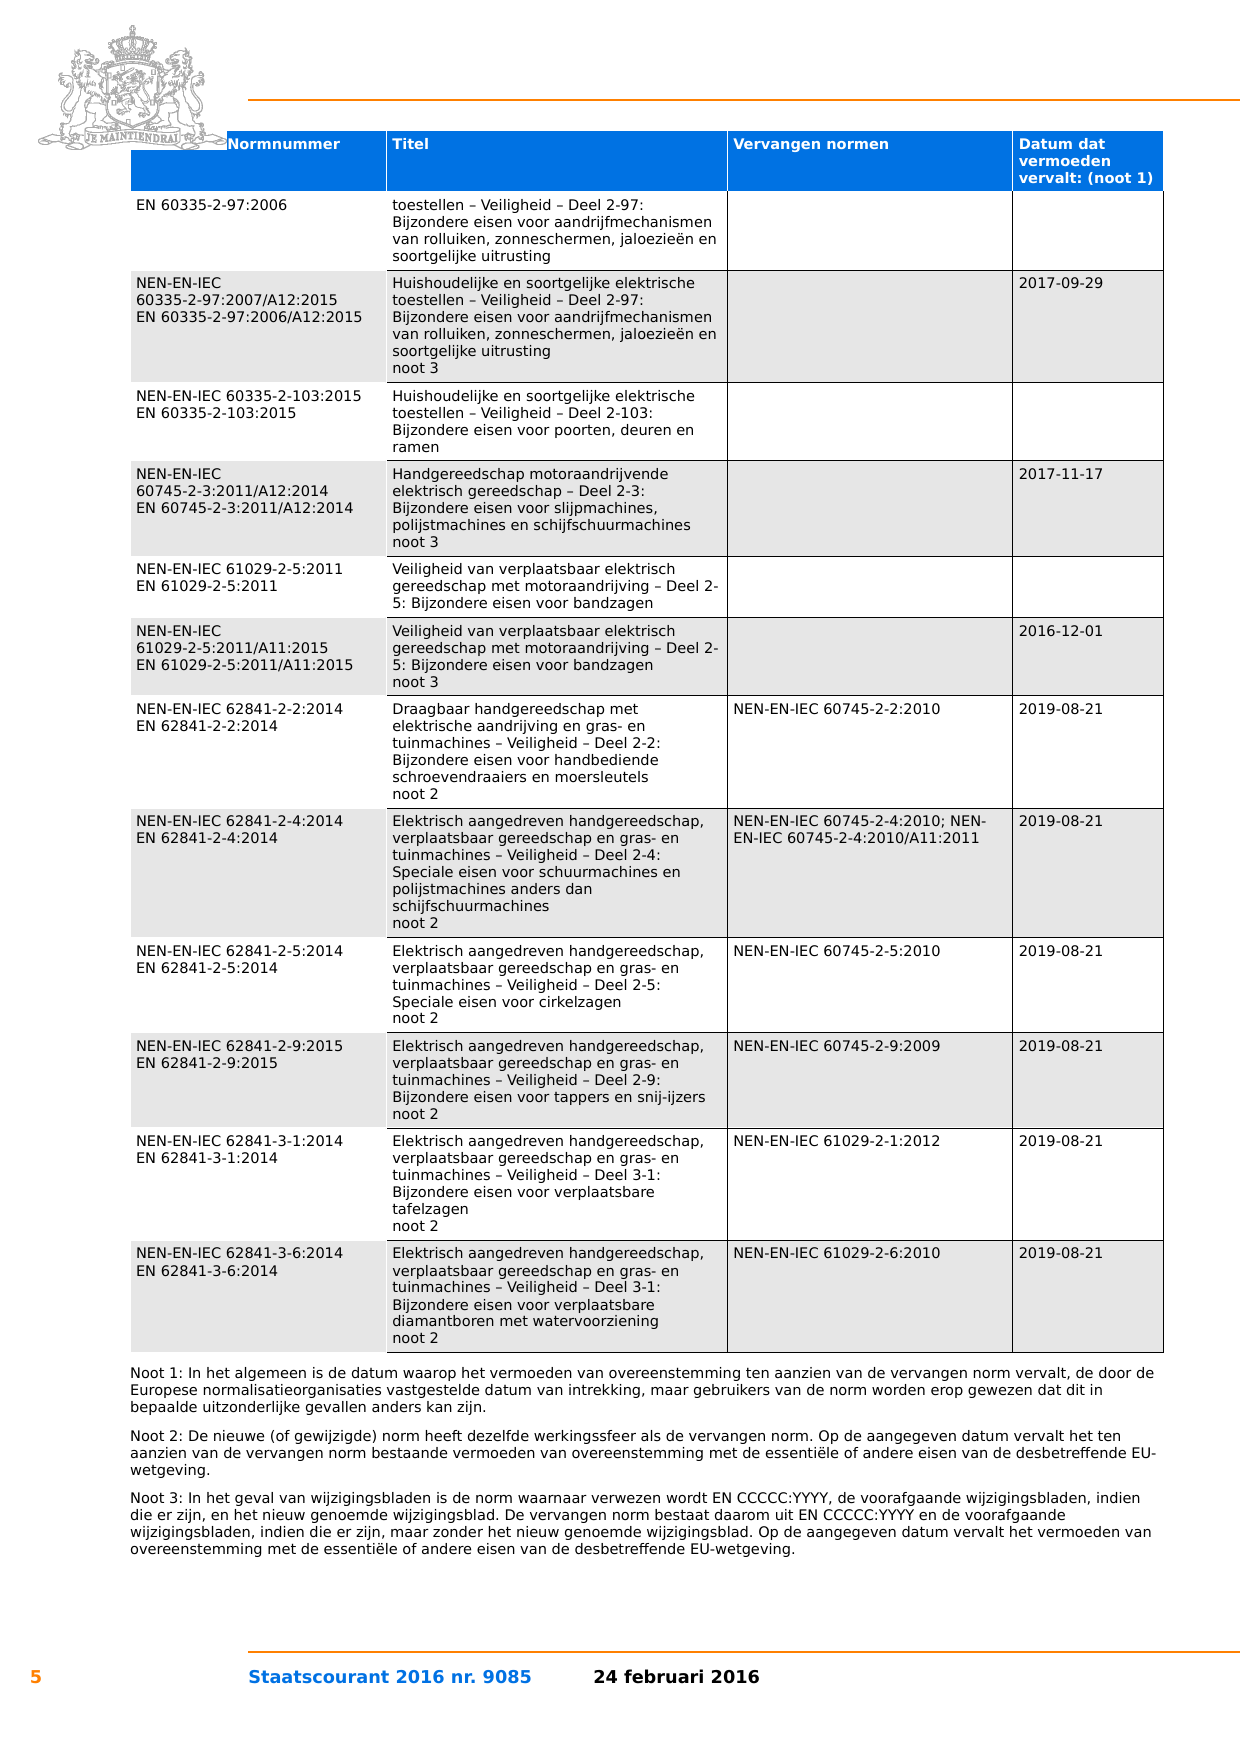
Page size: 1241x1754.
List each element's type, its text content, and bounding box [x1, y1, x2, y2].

table_cell [728, 461, 1012, 556]
table_cell Veiligheid van verplaatsbaar elektrisch gereedschap met motoraandrijving – Deel 2-5: Bijzondere eisen voor bandzagen [387, 557, 727, 617]
table_cell 2019-08-21 [1013, 1241, 1163, 1352]
table_cell Elektrisch aangedreven handgereedschap, verplaatsbaar gereedschap en gras- en tuinmachines – Veiligheid – Deel 3-1: Bijzondere eisen voor verplaatsbare tafelzagen noot 2 [387, 1129, 727, 1240]
table_cell NEN-EN-IEC 62841-3-6:2014 EN 62841-3-6:2014 [131, 1241, 386, 1352]
table_cell 2016-12-01 [1013, 618, 1163, 695]
table_cell [1013, 383, 1163, 460]
table_cell [1013, 557, 1163, 617]
table_cell NEN-EN-IEC 60335-2-97:2007/A12:2015 EN 60335-2-97:2006/A12:2015 [131, 271, 386, 382]
table_header Titel [387, 131, 727, 191]
table_cell NEN-EN-IEC 62841-3-1:2014 EN 62841-3-1:2014 [131, 1129, 386, 1240]
table_cell 2019-08-21 [1013, 1129, 1163, 1240]
picture [38, 25, 227, 150]
table_cell NEN-EN-IEC 60745-2-9:2009 [728, 1033, 1012, 1127]
table_cell [728, 271, 1012, 382]
table_cell 2017-09-29 [1013, 271, 1163, 382]
table_cell 2019-08-21 [1013, 938, 1163, 1032]
table_cell NEN-EN-IEC 60335-2-103:2015 EN 60335-2-103:2015 [131, 383, 386, 460]
table_cell NEN-EN-IEC 60745-2-4:2010; NEN-EN-IEC 60745-2-4:2010/A11:2011 [728, 809, 1012, 937]
table_cell Elektrisch aangedreven handgereedschap, verplaatsbaar gereedschap en gras- en tuinmachines – Veiligheid – Deel 2-9: Bijzondere eisen voor tappers en snij-ijzers noot 2 [387, 1033, 727, 1127]
table_cell Draagbaar handgereedschap met elektrische aandrijving en gras- en tuinmachines – Veiligheid – Deel 2-2: Bijzondere eisen voor handbediende schroevendraaiers en moersleutels noot 2 [387, 696, 727, 807]
table_cell Huishoudelijke en soortgelijke elektrische toestellen – Veiligheid – Deel 2-103: Bijzondere eisen voor poorten, deuren en ramen [387, 383, 727, 460]
table_cell NEN-EN-IEC 60745-2-5:2010 [728, 938, 1012, 1032]
table_cell Handgereedschap motoraandrijvende elektrisch gereedschap – Deel 2-3: Bijzondere eisen voor slijpmachines, polijstmachines en schijfschuurmachines noot 3 [387, 461, 727, 556]
table_cell NEN-EN-IEC 61029-2-5:2011/A11:2015 EN 61029-2-5:2011/A11:2015 [131, 618, 386, 695]
table_cell EN 60335-2-97:2006 [131, 192, 386, 269]
table_cell [1013, 192, 1163, 269]
table_cell NEN-EN-IEC 60745-2-2:2010 [728, 696, 1012, 807]
table_header Datum dat vermoeden vervalt: (noot 1) [1013, 131, 1163, 191]
table_cell NEN-EN-IEC 61029-2-1:2012 [728, 1129, 1012, 1240]
table_cell NEN-EN-IEC 60745-2-3:2011/A12:2014 EN 60745-2-3:2011/A12:2014 [131, 461, 386, 556]
table_cell NEN-EN-IEC 62841-2-4:2014 EN 62841-2-4:2014 [131, 809, 386, 937]
table_cell Veiligheid van verplaatsbaar elektrisch gereedschap met motoraandrijving – Deel 2-5: Bijzondere eisen voor bandzagen noot 3 [387, 618, 727, 695]
table_cell 2017-11-17 [1013, 461, 1163, 556]
table_cell NEN-EN-IEC 61029-2-6:2010 [728, 1241, 1012, 1352]
table_cell NEN-EN-IEC 61029-2-5:2011 EN 61029-2-5:2011 [131, 557, 386, 617]
table_cell 2019-08-21 [1013, 1033, 1163, 1127]
table_cell Huishoudelijke en soortgelijke elektrische toestellen – Veiligheid – Deel 2-97: Bijzondere eisen voor aandrijfmechanismen van rolluiken, zonneschermen, jaloezieën en soortgelijke uitrusting noot 3 [387, 271, 727, 382]
table_cell [728, 557, 1012, 617]
table_cell NEN-EN-IEC 62841-2-2:2014 EN 62841-2-2:2014 [131, 696, 386, 807]
table_cell NEN-EN-IEC 62841-2-5:2014 EN 62841-2-5:2014 [131, 938, 386, 1032]
table_header Normnummer [131, 131, 386, 191]
table_cell Noot 1: In het algemeen is de datum waarop het vermoeden van overeenstemming ten aanzien van de vervangen norm vervalt, de door de Europese normalisatieorganisaties vastgestelde datum van intrekking, maar gebruikers van de norm worden erop gewezen dat dit in bepaalde uitzonderlijke gevallen anders kan zijn. Noot 2: De nieuwe (of gewijzigde) norm heeft dezelfde werkingssfeer als de vervangen norm. Op de aangegeven datum vervalt het ten aanzien van de vervangen norm bestaande vermoeden van overeenstemming met de essentiële of andere eisen van de desbetreffende EU-wetgeving. Noot 3: In het geval van wijzigingsbladen is de norm waarnaar verwezen wordt EN CCCCC:YYYY, de voorafgaande wijzigingsbladen, indien die er zijn, en het nieuw genoemde wijzigingsblad. De vervangen norm bestaat daarom uit EN CCCCC:YYYY en de voorafgaande wijzigingsbladen, indien die er zijn, maar zonder het nieuw genoemde wijzigingsblad. Op de aangegeven datum vervalt het vermoeden van overeenstemming met de essentiële of andere eisen van de desbetreffende EU-wetgeving. [130, 1353, 1163, 1558]
table_header Vervangen normen [728, 131, 1012, 191]
table_cell [728, 618, 1012, 695]
table_cell toestellen – Veiligheid – Deel 2-97: Bijzondere eisen voor aandrijfmechanismen van rolluiken, zonneschermen, jaloezieën en soortgelijke uitrusting [387, 192, 727, 269]
table_cell NEN-EN-IEC 62841-2-9:2015 EN 62841-2-9:2015 [131, 1033, 386, 1127]
table_cell Elektrisch aangedreven handgereedschap, verplaatsbaar gereedschap en gras- en tuinmachines – Veiligheid – Deel 3-1: Bijzondere eisen voor verplaatsbare diamantboren met watervoorziening noot 2 [387, 1241, 727, 1352]
table_cell [728, 192, 1012, 269]
table_cell 2019-08-21 [1013, 696, 1163, 807]
table_cell [728, 383, 1012, 460]
table_cell Elektrisch aangedreven handgereedschap, verplaatsbaar gereedschap en gras- en tuinmachines – Veiligheid – Deel 2-5: Speciale eisen voor cirkelzagen noot 2 [387, 938, 727, 1032]
table_cell 2019-08-21 [1013, 809, 1163, 937]
table_cell Elektrisch aangedreven handgereedschap, verplaatsbaar gereedschap en gras- en tuinmachines – Veiligheid – Deel 2-4: Speciale eisen voor schuurmachines en polijstmachines anders dan schijfschuurmachines noot 2 [387, 809, 727, 937]
